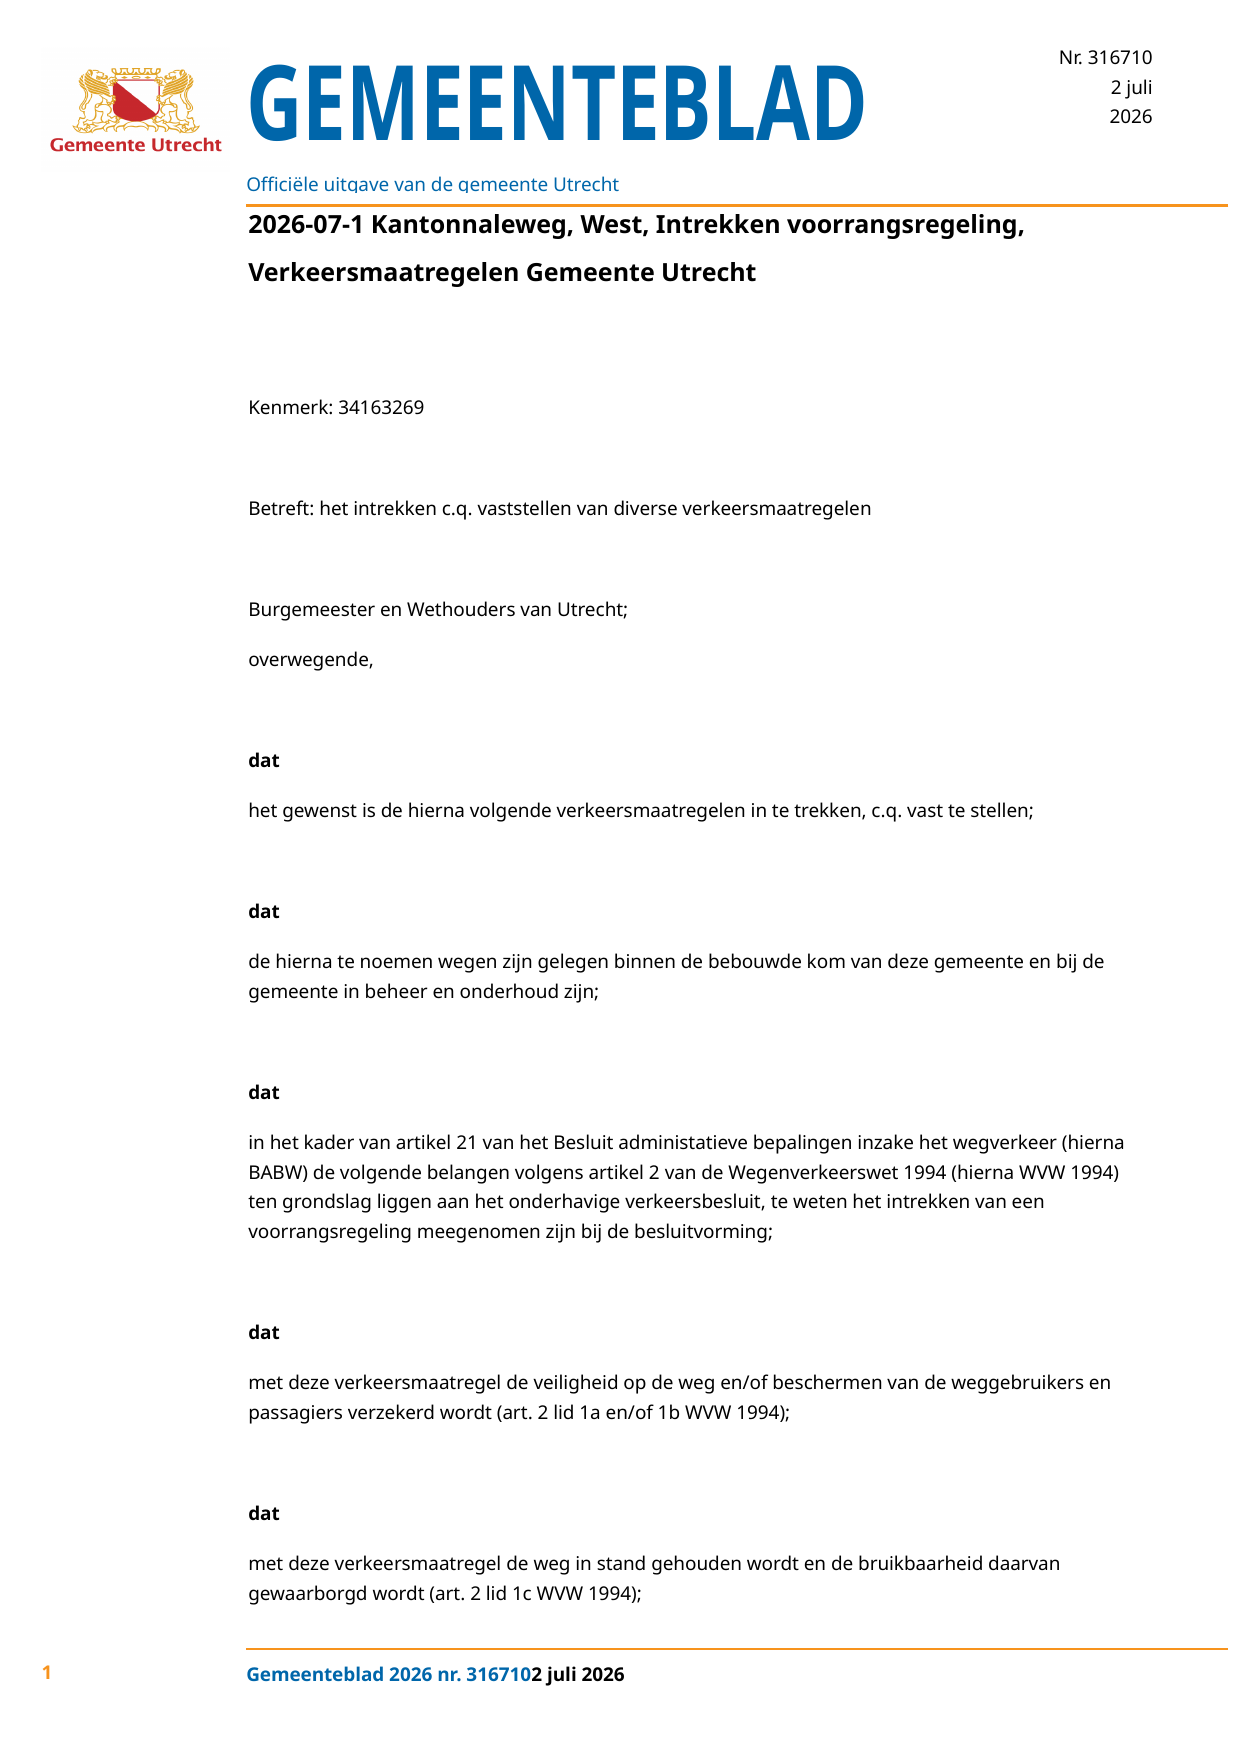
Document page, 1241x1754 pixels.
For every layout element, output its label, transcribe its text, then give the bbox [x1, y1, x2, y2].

text Kenmerk: 34163269 [248, 394, 1152, 420]
text met deze verkeersmaatregel de weg in stand gehouden wordt en de bruikbaarheid daarvan gewaarborgd wordt (art. 2 lid 1c WVW 1994); [248, 1550, 1152, 1606]
text in het kader van artikel 21 van het Besluit administatieve bepalingen inzake het wegverkeer (hierna BABW) de volgende belangen volgens artikel 2 van de Wegenverkeerswet 1994 (hierna WVW 1994) ten grondslag liggen aan het onderhavige verkeersbesluit, te weten het intrekken van een voorrangsregeling meegenomen zijn bij de besluitvorming; [248, 1129, 1152, 1244]
text dat [248, 1500, 1152, 1526]
text met deze verkeersmaatregel de veiligheid op de weg en/of beschermen van de weggebruikers en passagiers verzekerd wordt (art. 2 lid 1a en/of 1b WVW 1994); [248, 1369, 1152, 1425]
text het gewenst is de hierna volgende verkeersmaatregelen in te trekken, c.q. vast te stellen; [248, 797, 1152, 823]
text de hierna te noemen wegen zijn gelegen binnen de bebouwde kom van deze gemeente en bij de gemeente in beheer en onderhoud zijn; [248, 949, 1152, 1004]
text 2026-07-1 Kantonnaleweg, West, Intrekken voorrangsregeling, Verkeersmaatregelen Gemeente Utrecht [248, 207, 1152, 288]
text Burgemeester en Wethouders van Utrecht; [248, 596, 1152, 621]
text dat [248, 898, 1152, 924]
text dat [248, 747, 1152, 773]
text Betreft: het intrekken c.q. vaststellen van diverse verkeersmaatregelen [248, 495, 1152, 521]
text dat [248, 1079, 1152, 1105]
text dat [248, 1319, 1152, 1345]
text overwegende, [248, 646, 1152, 672]
picture [41, 47, 231, 172]
